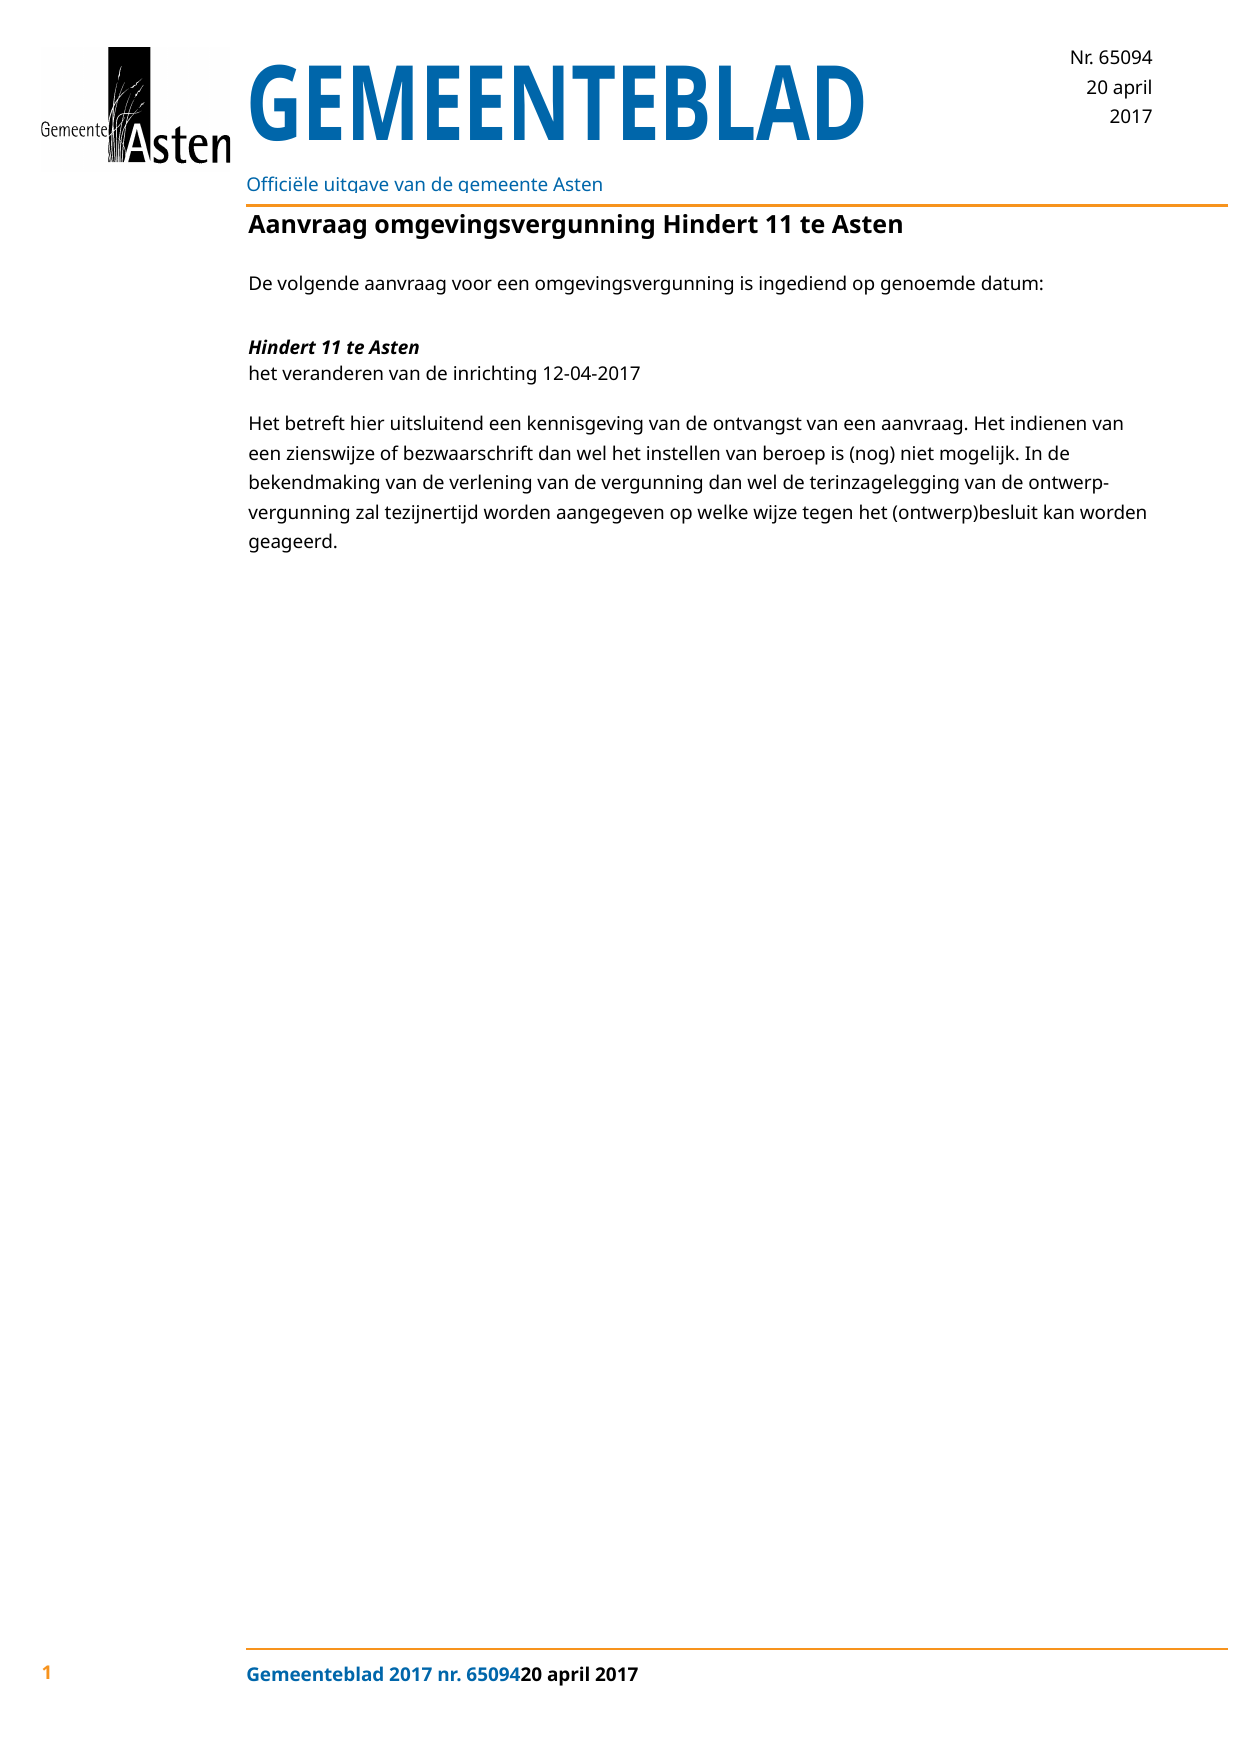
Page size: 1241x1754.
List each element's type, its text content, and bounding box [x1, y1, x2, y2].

text het veranderen van de inrichting 12-04-2017 [248, 360, 1152, 386]
text De volgende aanvraag voor een omgevingsvergunning is ingediend op genoemde datum: [248, 270, 1152, 296]
text Hindert 11 te Asten [248, 334, 1152, 360]
picture [41, 47, 231, 172]
text Aanvraag omgevingsvergunning Hindert 11 te Asten [248, 207, 1152, 241]
text Het betreft hier uitsluitend een kennisgeving van de ontvangst van een aanvraag. Het indienen van een zienswijze of bezwaarschrift dan wel het instellen van beroep is (nog) niet mogelijk. In de bekendmaking van de verlening van de vergunning dan wel de terinzagelegging van de ontwerp-vergunning zal tezijnertijd worden aangegeven op welke wijze tegen het (ontwerp)besluit kan worden geageerd. [248, 410, 1152, 554]
